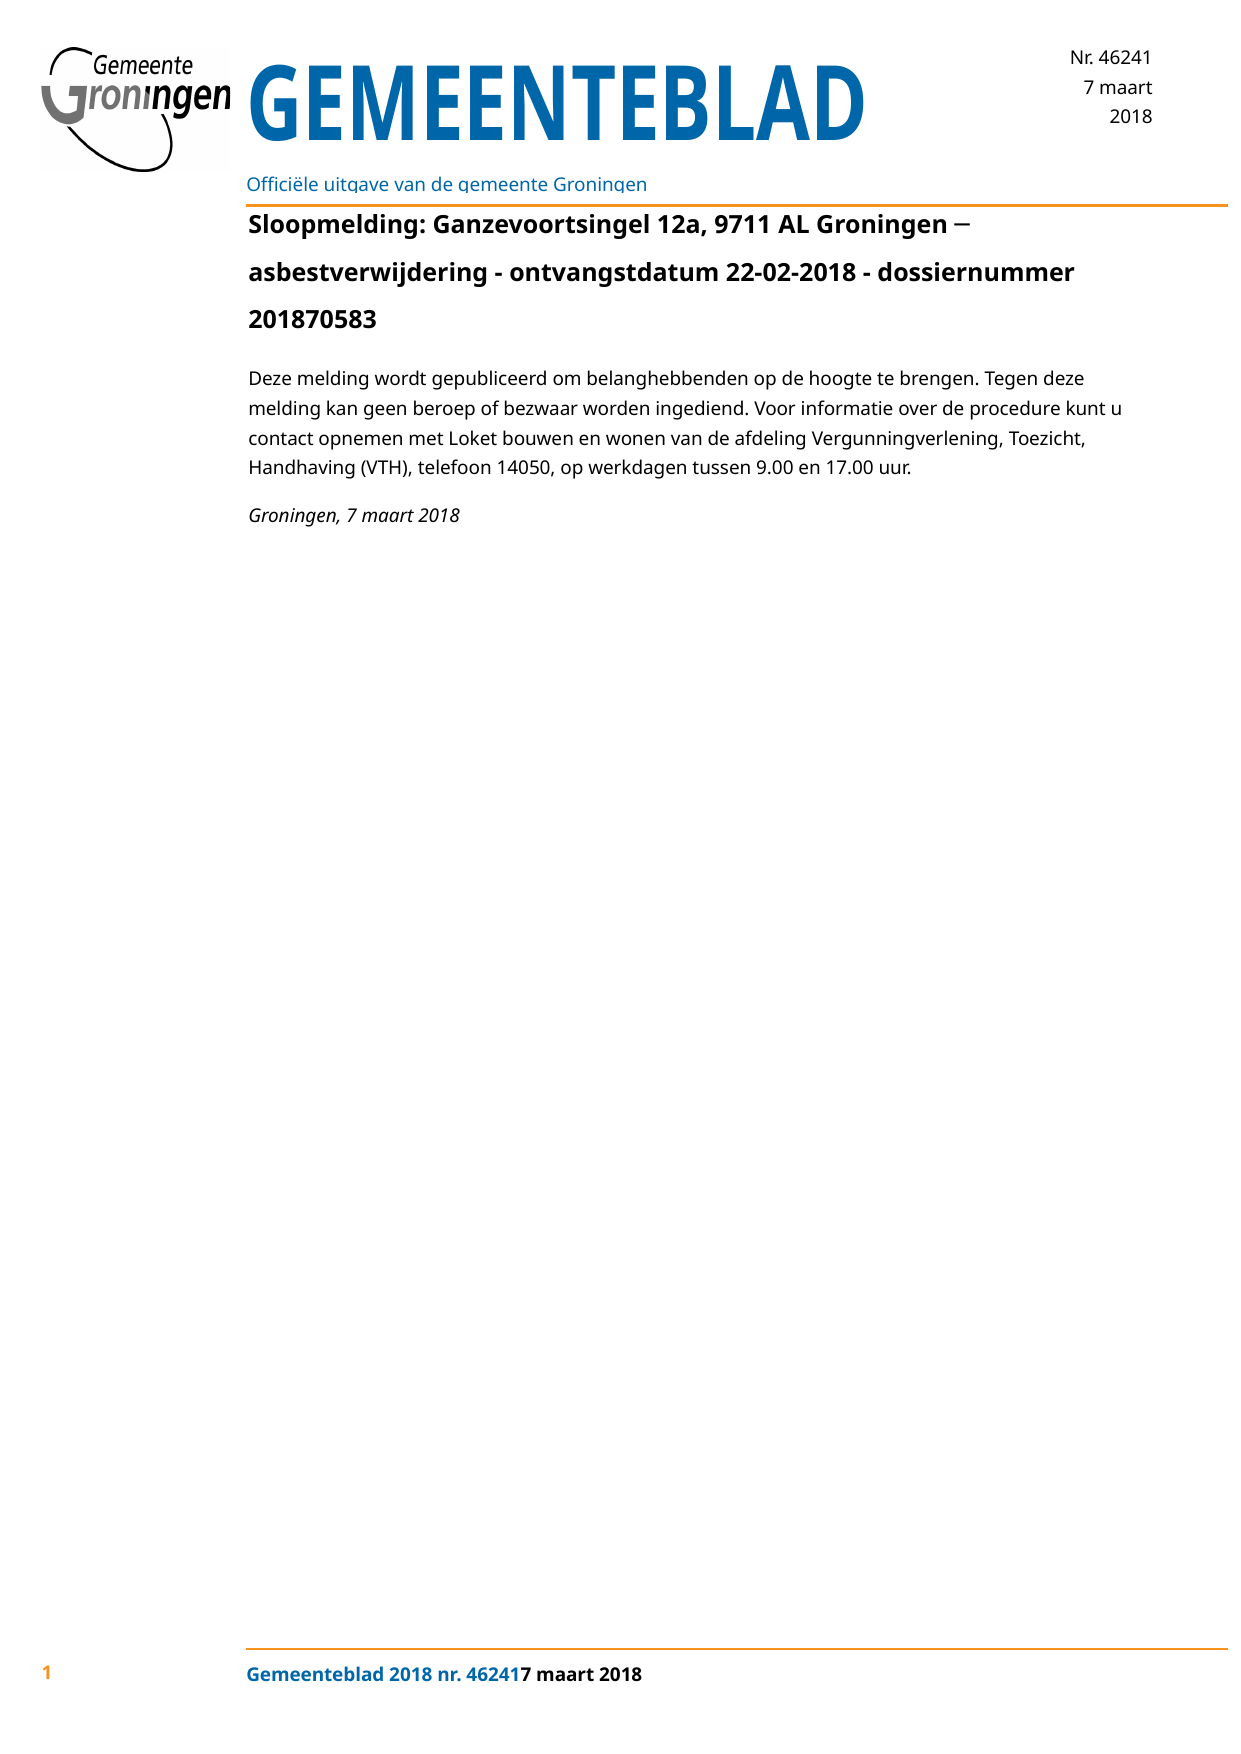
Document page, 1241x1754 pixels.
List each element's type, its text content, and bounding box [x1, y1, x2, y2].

text Deze melding wordt gepubliceerd om belanghebbenden op de hoogte te brengen. Tegen deze melding kan geen beroep of bezwaar worden ingediend. Voor informatie over de procedure kunt u contact opnemen met Loket bouwen en wonen van de afdeling Vergunningverlening, Toezicht, Handhaving (VTH), telefoon 14050, op werkdagen tussen 9.00 en 17.00 uur. [248, 366, 1152, 480]
text Groningen, 7 maart 2018 [248, 502, 1152, 528]
text Sloopmelding: Ganzevoortsingel 12a, 9711 AL Groningen ─ asbestverwijdering - ontvangstdatum 22-02-2018 - dossiernummer 201870583 [248, 207, 1152, 336]
picture [41, 47, 231, 172]
